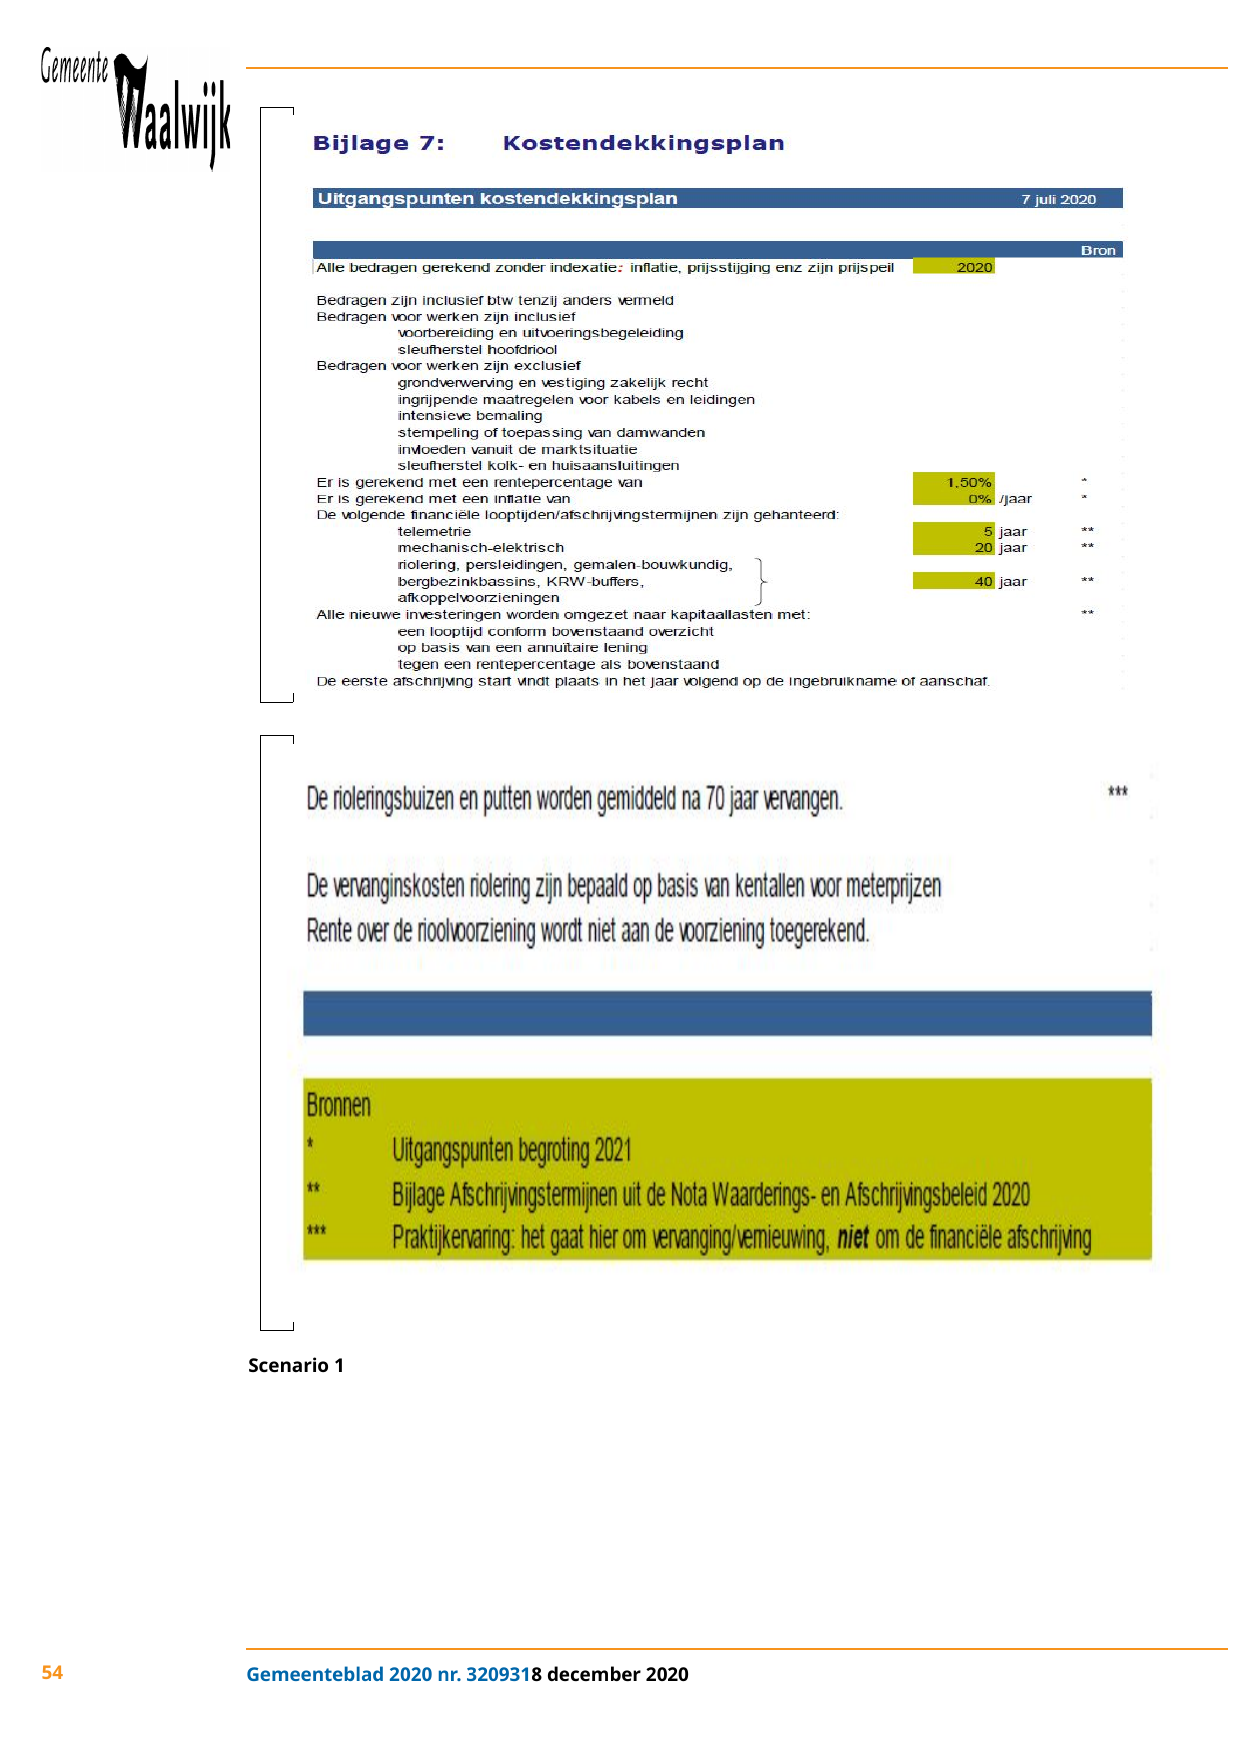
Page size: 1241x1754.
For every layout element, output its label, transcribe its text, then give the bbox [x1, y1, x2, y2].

picture [41, 47, 231, 172]
picture [268, 744, 1173, 1322]
text Scenario 1 [248, 1352, 1152, 1378]
picture [268, 115, 1173, 693]
